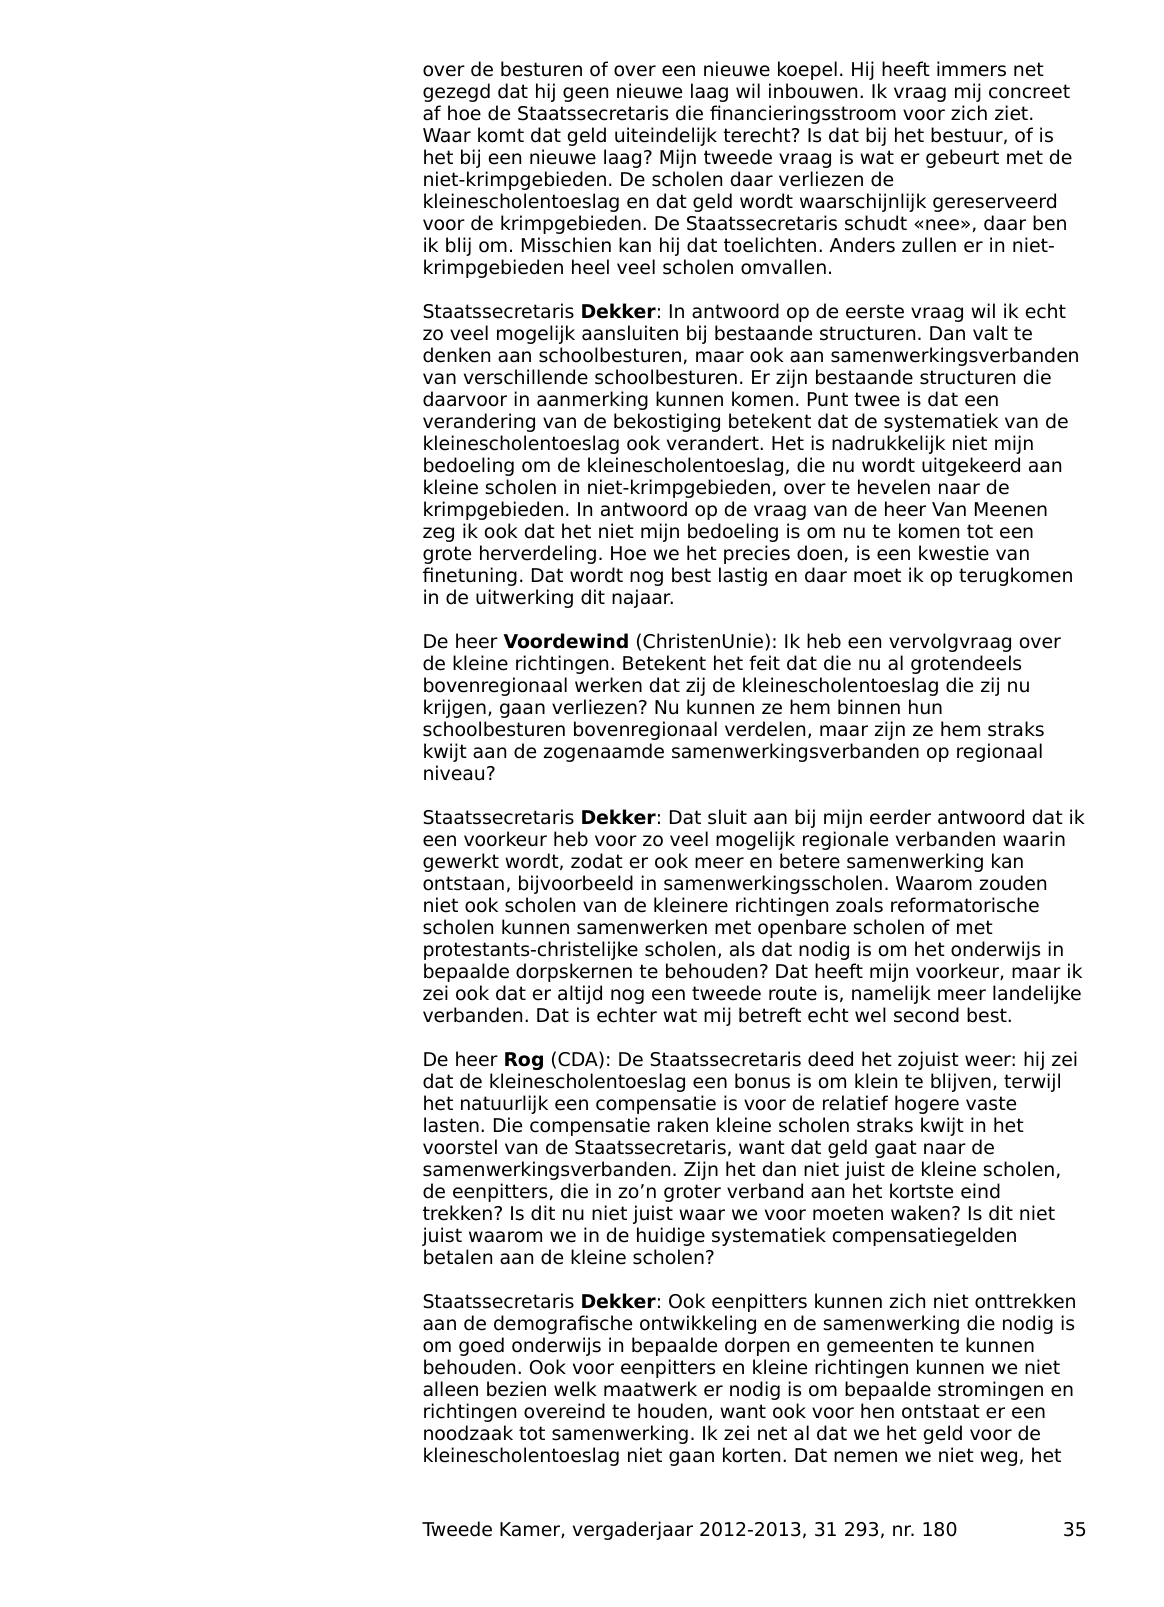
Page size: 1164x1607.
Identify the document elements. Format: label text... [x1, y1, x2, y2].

text De heer Voordewind (ChristenUnie): Ik heb een vervolgvraag over de kleine richtingen. Betekent het feit dat die nu al grotendeels bovenregionaal werken dat zij de kleinescholentoeslag die zij nu krijgen, gaan verliezen? Nu kunnen ze hem binnen hun schoolbesturen bovenregionaal verdelen, maar zijn ze hem straks kwijt aan de zogenaamde samenwerkingsverbanden op regionaal niveau? [422, 631, 1087, 785]
text Staatssecretaris Dekker: Ook eenpitters kunnen zich niet onttrekken aan de demografische ontwikkeling en de samenwerking die nodig is om goed onderwijs in bepaalde dorpen en gemeenten te kunnen behouden. Ook voor eenpitters en kleine richtingen kunnen we niet alleen bezien welk maatwerk er nodig is om bepaalde stromingen en richtingen overeind te houden, want ook voor hen ontstaat er een noodzaak tot samenwerking. Ik zei net al dat we het geld voor de kleinescholentoeslag niet gaan korten. Dat nemen we niet weg, het [422, 1291, 1087, 1467]
text over de besturen of over een nieuwe koepel. Hij heeft immers net gezegd dat hij geen nieuwe laag wil inbouwen. Ik vraag mij concreet af hoe de Staatssecretaris die financieringsstroom voor zich ziet. Waar komt dat geld uiteindelijk terecht? Is dat bij het bestuur, of is het bij een nieuwe laag? Mijn tweede vraag is wat er gebeurt met de niet-krimpgebieden. De scholen daar verliezen de kleinescholentoeslag en dat geld wordt waarschijnlijk gereserveerd voor de krimpgebieden. De Staatssecretaris schudt «nee», daar ben ik blij om. Misschien kan hij dat toelichten. Anders zullen er in niet-krimpgebieden heel veel scholen omvallen. [422, 59, 1087, 279]
text De heer Rog (CDA): De Staatssecretaris deed het zojuist weer: hij zei dat de kleinescholentoeslag een bonus is om klein te blijven, terwijl het natuurlijk een compensatie is voor de relatief hogere vaste lasten. Die compensatie raken kleine scholen straks kwijt in het voorstel van de Staatssecretaris, want dat geld gaat naar de samenwerkingsverbanden. Zijn het dan niet juist de kleine scholen, de eenpitters, die in zo’n groter verband aan het kortste eind trekken? Is dit nu niet juist waar we voor moeten waken? Is dit niet juist waarom we in de huidige systematiek compensatiegelden betalen aan de kleine scholen? [422, 1049, 1087, 1269]
text Staatssecretaris Dekker: Dat sluit aan bij mijn eerder antwoord dat ik een voorkeur heb voor zo veel mogelijk regionale verbanden waarin gewerkt wordt, zodat er ook meer en betere samenwerking kan ontstaan, bijvoorbeeld in samenwerkingsscholen. Waarom zouden niet ook scholen van de kleinere richtingen zoals reformatorische scholen kunnen samenwerken met openbare scholen of met protestants-christelijke scholen, als dat nodig is om het onderwijs in bepaalde dorpskernen te behouden? Dat heeft mijn voorkeur, maar ik zei ook dat er altijd nog een tweede route is, namelijk meer landelijke verbanden. Dat is echter wat mij betreft echt wel second best. [422, 807, 1087, 1027]
text Staatssecretaris Dekker: In antwoord op de eerste vraag wil ik echt zo veel mogelijk aansluiten bij bestaande structuren. Dan valt te denken aan schoolbesturen, maar ook aan samenwerkingsverbanden van verschillende schoolbesturen. Er zijn bestaande structuren die daarvoor in aanmerking kunnen komen. Punt twee is dat een verandering van de bekostiging betekent dat de systematiek van de kleinescholentoeslag ook verandert. Het is nadrukkelijk niet mijn bedoeling om de kleinescholentoeslag, die nu wordt uitgekeerd aan kleine scholen in niet-krimpgebieden, over te hevelen naar de krimpgebieden. In antwoord op de vraag van de heer Van Meenen zeg ik ook dat het niet mijn bedoeling is om nu te komen tot een grote herverdeling. Hoe we het precies doen, is een kwestie van finetuning. Dat wordt nog best lastig en daar moet ik op terugkomen in de uitwerking dit najaar. [422, 301, 1087, 609]
